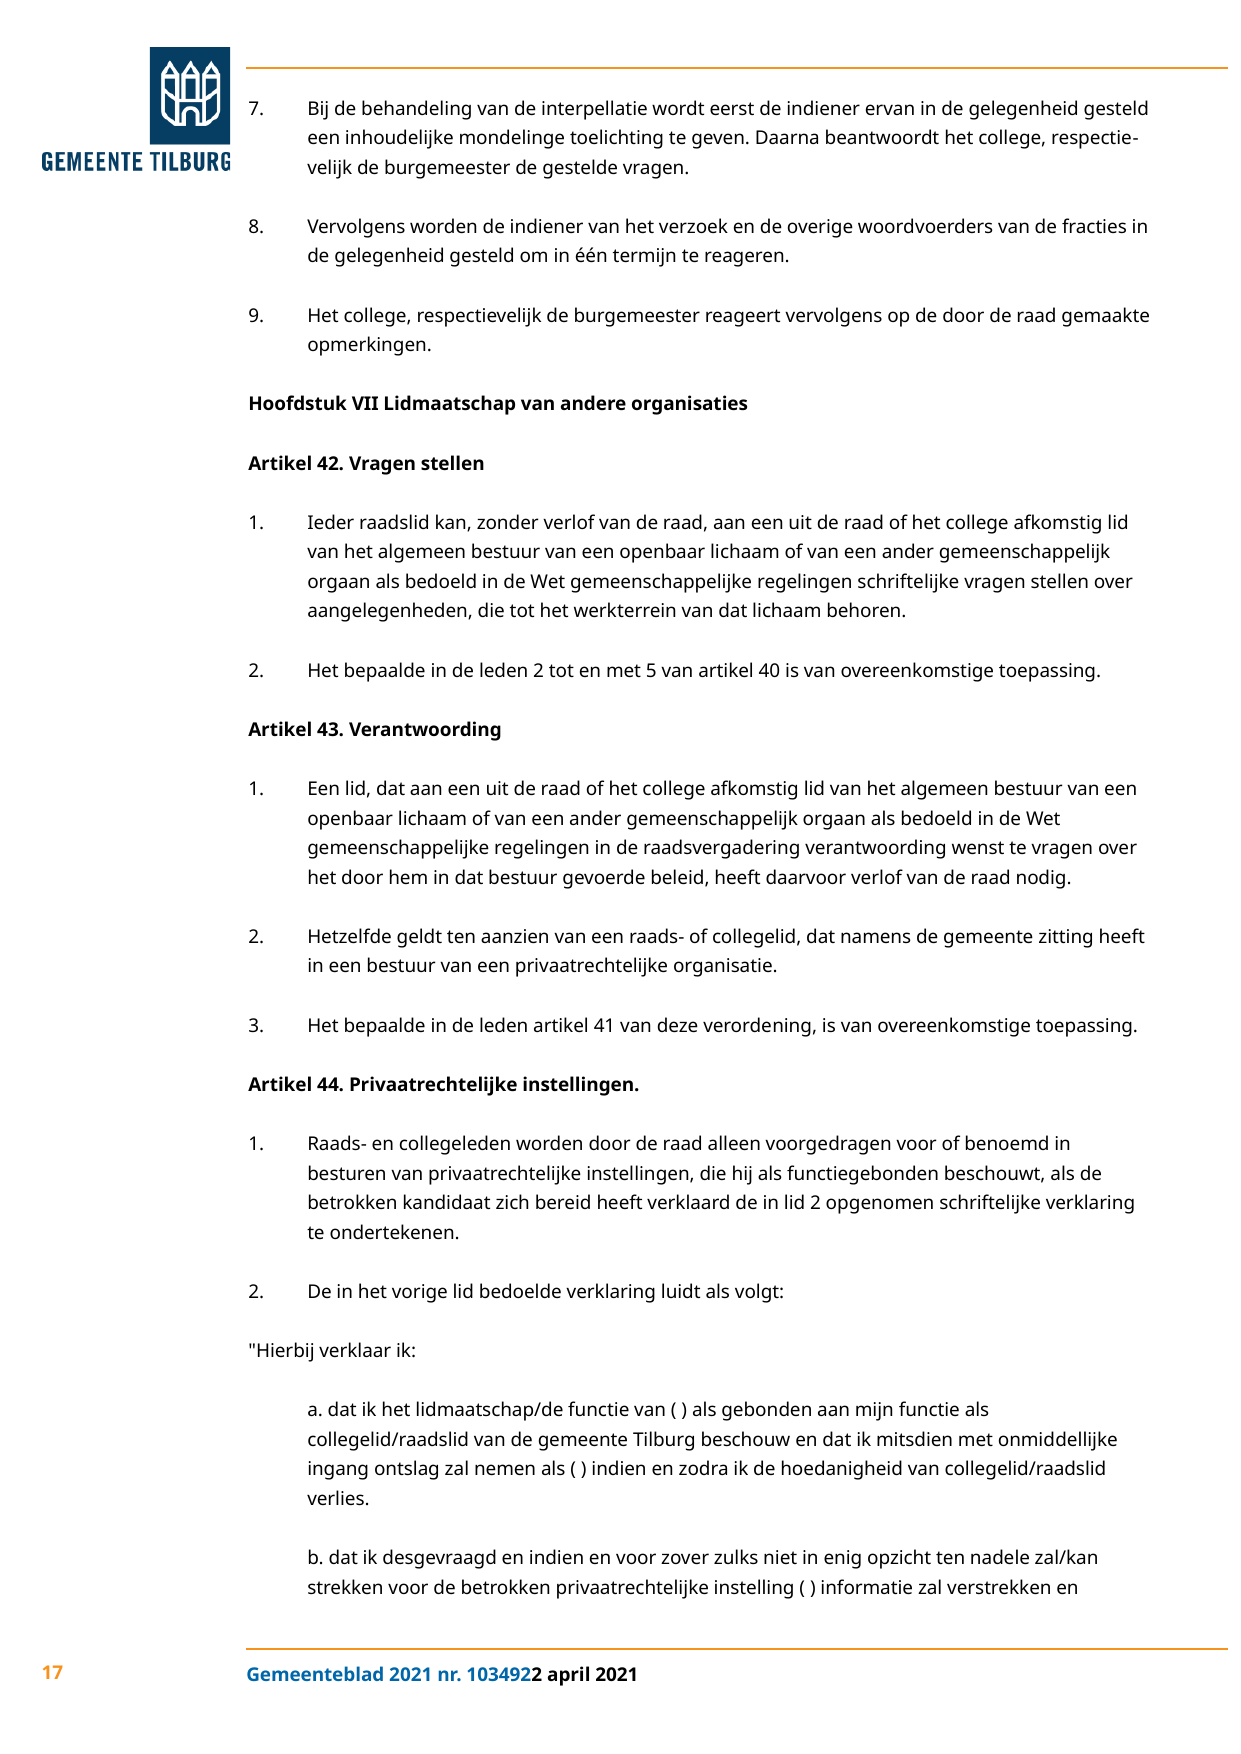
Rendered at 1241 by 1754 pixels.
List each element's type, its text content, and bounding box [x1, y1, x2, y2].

list Een lid, dat aan een uit de raad of het college afkomstig lid van het algemeen bestuur van een openbaar lichaam of van een ander gemeenschappelijk orgaan als bedoeld in de Wet gemeenschappelijke regelingen in de raadsvergadering verantwoording wenst te vragen over het door hem in dat bestuur gevoerde beleid, heeft daarvoor verlof van de raad nodig. [248, 775, 1152, 890]
text Hoofdstuk VII Lidmaatschap van andere organisaties [248, 391, 1152, 416]
list Vervolgens worden de indiener van het verzoek en de overige woord­voerders van de fracties in de gelegenheid gesteld om in één termijn te reageren. [248, 213, 1152, 268]
list Ieder raadslid kan, zonder verlof van de raad, aan een uit de raad of het college afkom­stig lid van het algemeen bestuur van een openbaar li­chaam of van een ander gemeenschappelijk orgaan als bedoeld in de Wet gemeenschappelijke regelingen schrifte­lijke vragen stellen over aangelegenheden, die tot het werk­terrein van dat lichaam behoren. [248, 509, 1152, 623]
picture [41, 47, 231, 172]
text Artikel 42. Vragen stellen [248, 450, 1152, 476]
text Artikel 44. Privaatrechtelijke instellingen. [248, 1071, 1152, 1097]
list Bij de behandeling van de interpellatie wordt eerst de indiener ervan in de gelegenheid gesteld een inhoudelijke mondelinge toelichting te geven. Daarna beantwoordt het college, respectie­velijk de burgemeester de gestelde vragen. [248, 95, 1152, 180]
list De in het vorige lid bedoelde verklaring luidt als volgt: [248, 1278, 1152, 1304]
list Het college, respectievelijk de burgemeester reageert vervolgens op de door de raad gemaakte opmer­kingen. [248, 302, 1152, 357]
list Raads- en collegeleden worden door de raad alleen voorge­dra­gen voor of benoemd in besturen van privaatrechtelijke instel­lin­gen, die hij als functiegebonden beschouwt, als de betrok­ken kandidaat zich bereid heeft verklaard de in lid 2 opgeno­men schriftelijke verklaring te ondertekenen. [248, 1130, 1152, 1245]
text Artikel 43. Verantwoording [248, 716, 1152, 742]
list Het bepaalde in de leden artikel 41 van deze verorde­ning, is van overeenkomstige toepassing. [248, 1012, 1152, 1038]
list Hetzelfde geldt ten aanzien van een raads- of collegelid, dat namens de gemeente zitting heeft in een bestuur van een privaatrechtelijke organisatie. [248, 923, 1152, 978]
list a. dat ik het lidmaatschap/de functie van ( ) als gebon­den aan mijn functie als collegelid/raadslid van de ge­meente Tilburg beschouw en dat ik mitsdien met onmid­del­lijke ingang ontslag zal nemen als ( ) indien en zodra ik de hoedanigheid van collegelid/raadslid verlies. [248, 1396, 1152, 1511]
text "Hierbij verklaar ik: [248, 1337, 1152, 1363]
list b. dat ik desgevraagd en indien en voor zover zulks niet in enig opzicht ten nadele zal/kan strekken voor de betrokken privaatrechtelijke instelling ( ) informatie zal verstrekken en [248, 1544, 1152, 1600]
list Het bepaalde in de leden 2 tot en met 5 van artikel 40 is van overeenkomstige toepassing. [248, 657, 1152, 683]
